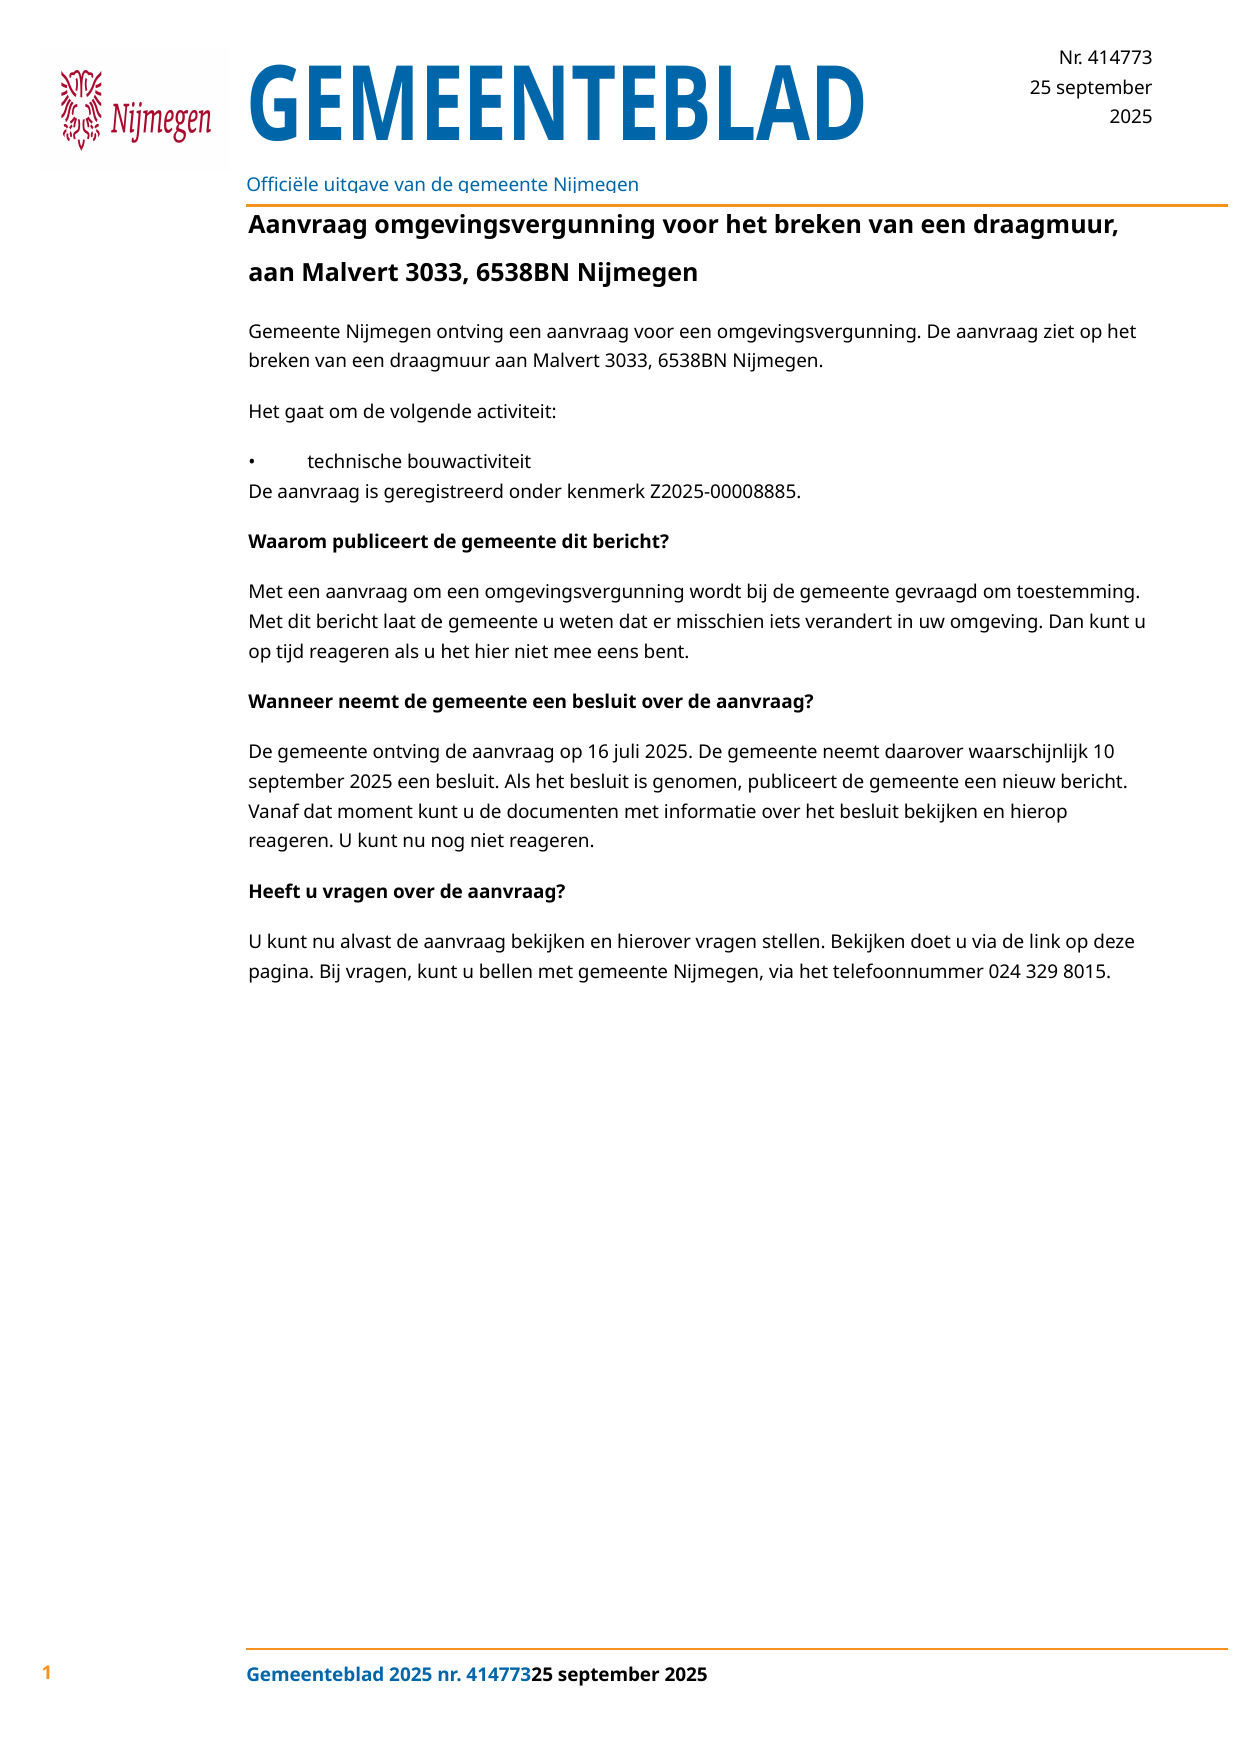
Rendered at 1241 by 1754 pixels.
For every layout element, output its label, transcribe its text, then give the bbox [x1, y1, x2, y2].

text Heeft u vragen over de aanvraag? [248, 878, 1152, 904]
text Waarom publiceert de gemeente dit bericht? [248, 528, 1152, 554]
text U kunt nu alvast de aanvraag bekijken en hierover vragen stellen. Bekijken doet u via de link op deze pagina. Bij vragen, kunt u bellen met gemeente Nijmegen, via het telefoonnummer 024 329 8015. [248, 928, 1152, 984]
text De aanvraag is geregistreerd onder kenmerk Z2025-00008885. [248, 478, 1152, 504]
text De gemeente ontving de aanvraag op 16 juli 2025. De gemeente neemt daarover waarschijnlijk 10 september 2025 een besluit. Als het besluit is genomen, publiceert de gemeente een nieuw bericht. Vanaf dat moment kunt u de documenten met informatie over het besluit bekijken en hierop reageren. U kunt nu nog niet reageren. [248, 739, 1152, 853]
list technische bouwactiviteit [248, 448, 1152, 474]
text Met een aanvraag om een omgevingsvergunning wordt bij de gemeente gevraagd om toestemming. Met dit bericht laat de gemeente u weten dat er misschien iets verandert in uw omgeving. Dan kunt u op tijd reageren als u het hier niet mee eens bent. [248, 579, 1152, 664]
text Wanneer neemt de gemeente een besluit over de aanvraag? [248, 688, 1152, 714]
picture [41, 47, 231, 172]
text Aanvraag omgevingsvergunning voor het breken van een draagmuur, aan Malvert 3033, 6538BN Nijmegen [248, 207, 1152, 288]
text Gemeente Nijmegen ontving een aanvraag voor een omgevingsvergunning. De aanvraag ziet op het breken van een draagmuur aan Malvert 3033, 6538BN Nijmegen. [248, 318, 1152, 373]
text Het gaat om de volgende activiteit: [248, 398, 1152, 424]
